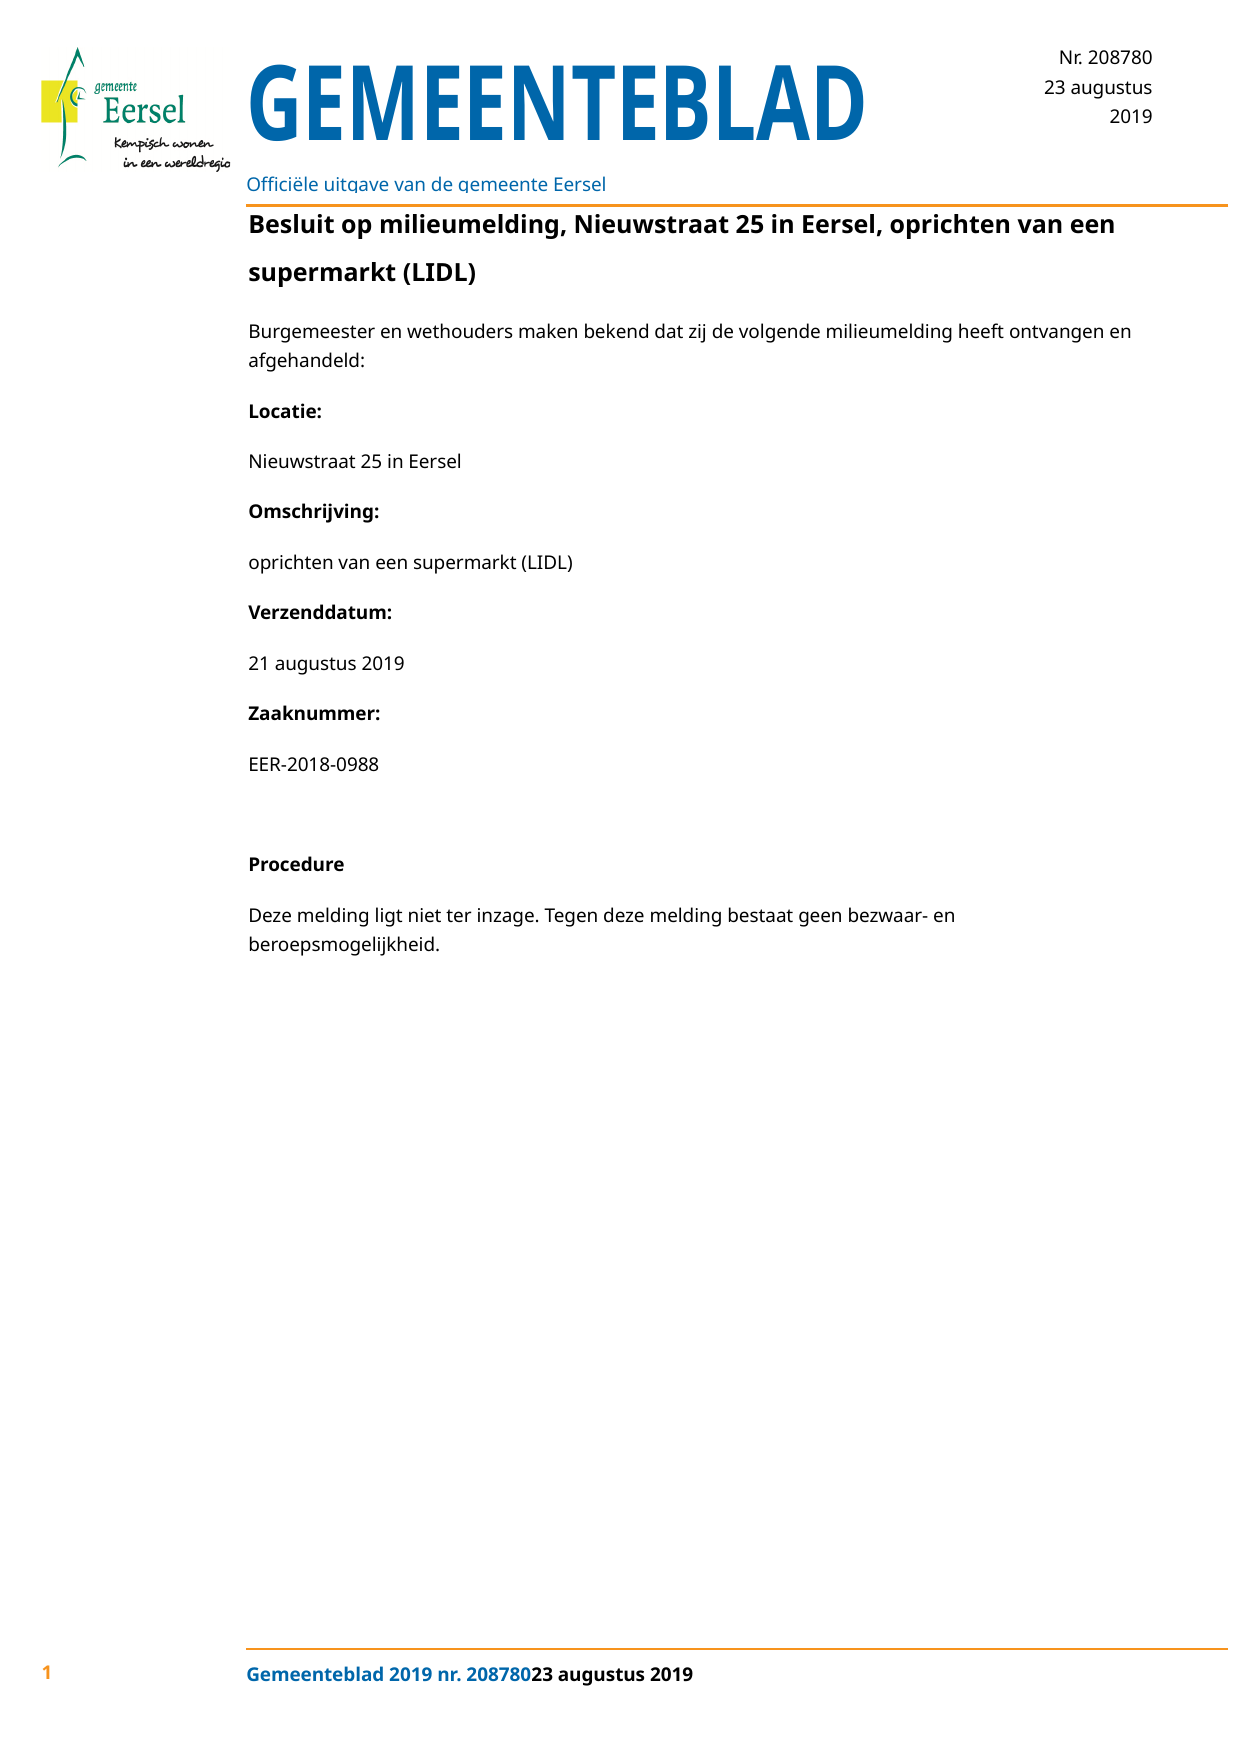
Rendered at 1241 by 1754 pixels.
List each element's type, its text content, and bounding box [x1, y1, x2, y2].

text Zaaknummer: [248, 700, 1152, 726]
picture [41, 47, 231, 172]
text Locatie: [248, 398, 1152, 424]
text Nieuwstraat 25 in Eersel [248, 448, 1152, 474]
text Verzenddatum: [248, 599, 1152, 625]
text Procedure [248, 852, 1152, 877]
text Burgemeester en wethouders maken bekend dat zij de volgende milieumelding heeft ontvangen en afgehandeld: [248, 318, 1152, 373]
text EER-2018-0988 [248, 751, 1152, 777]
text Besluit op milieumelding, Nieuwstraat 25 in Eersel, oprichten van een supermarkt (LIDL) [248, 207, 1152, 288]
text Omschrijving: [248, 499, 1152, 524]
text Deze melding ligt niet ter inzage. Tegen deze melding bestaat geen bezwaar- en beroepsmogelijkheid. [248, 902, 1152, 957]
text 21 augustus 2019 [248, 650, 1152, 676]
text oprichten van een supermarkt (LIDL) [248, 549, 1152, 575]
